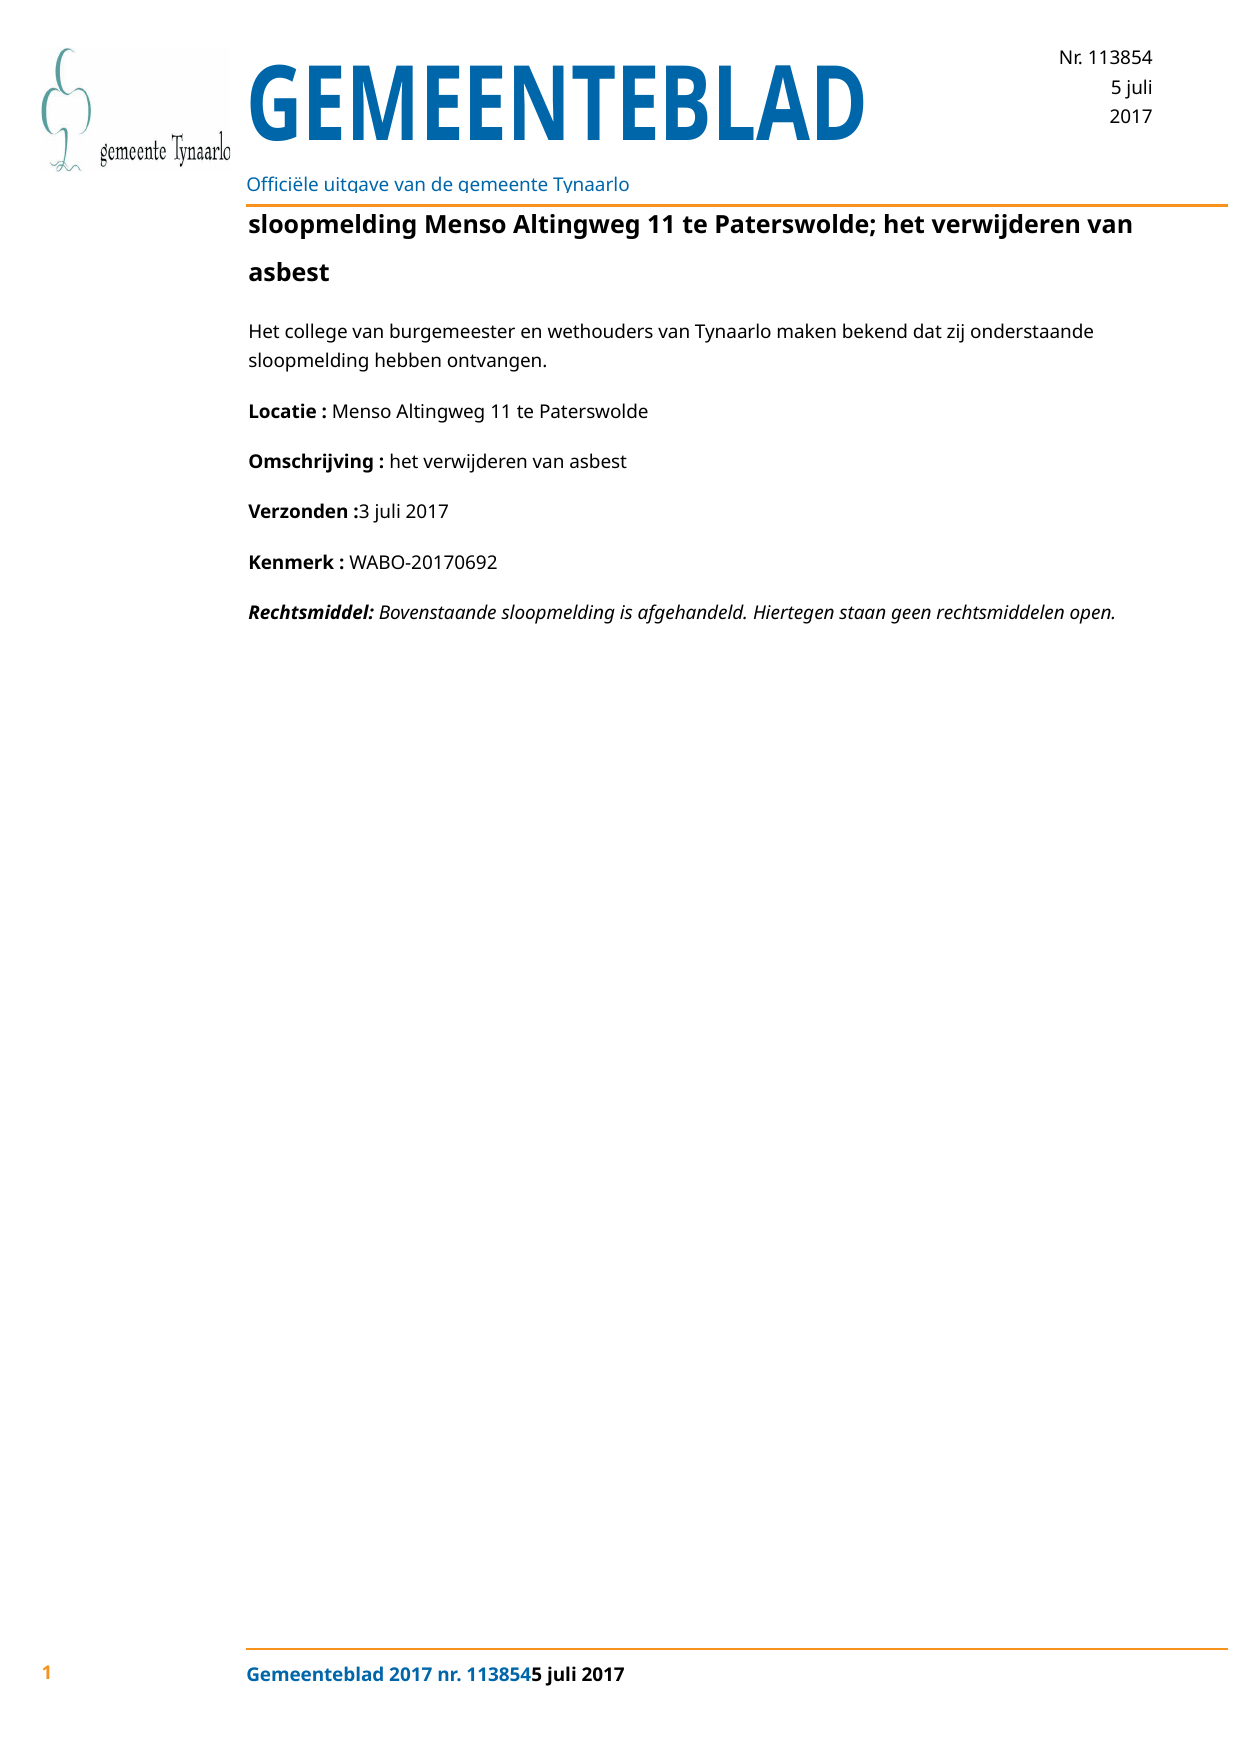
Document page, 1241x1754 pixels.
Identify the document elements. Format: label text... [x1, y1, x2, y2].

picture [41, 47, 231, 172]
text Kenmerk : WABO-20170692 [248, 549, 1152, 575]
text Verzonden :3 juli 2017 [248, 499, 1152, 524]
text sloopmelding Menso Altingweg 11 te Paterswolde; het verwijderen van asbest [248, 207, 1152, 288]
text Het college van burgemeester en wethouders van Tynaarlo maken bekend dat zij onderstaande sloopmelding hebben ontvangen. [248, 318, 1152, 373]
text Rechtsmiddel: Bovenstaande sloopmelding is afgehandeld. Hiertegen staan geen rechtsmiddelen open. [248, 599, 1152, 625]
text Omschrijving : het verwijderen van asbest [248, 448, 1152, 474]
text Locatie : Menso Altingweg 11 te Paterswolde [248, 398, 1152, 424]
